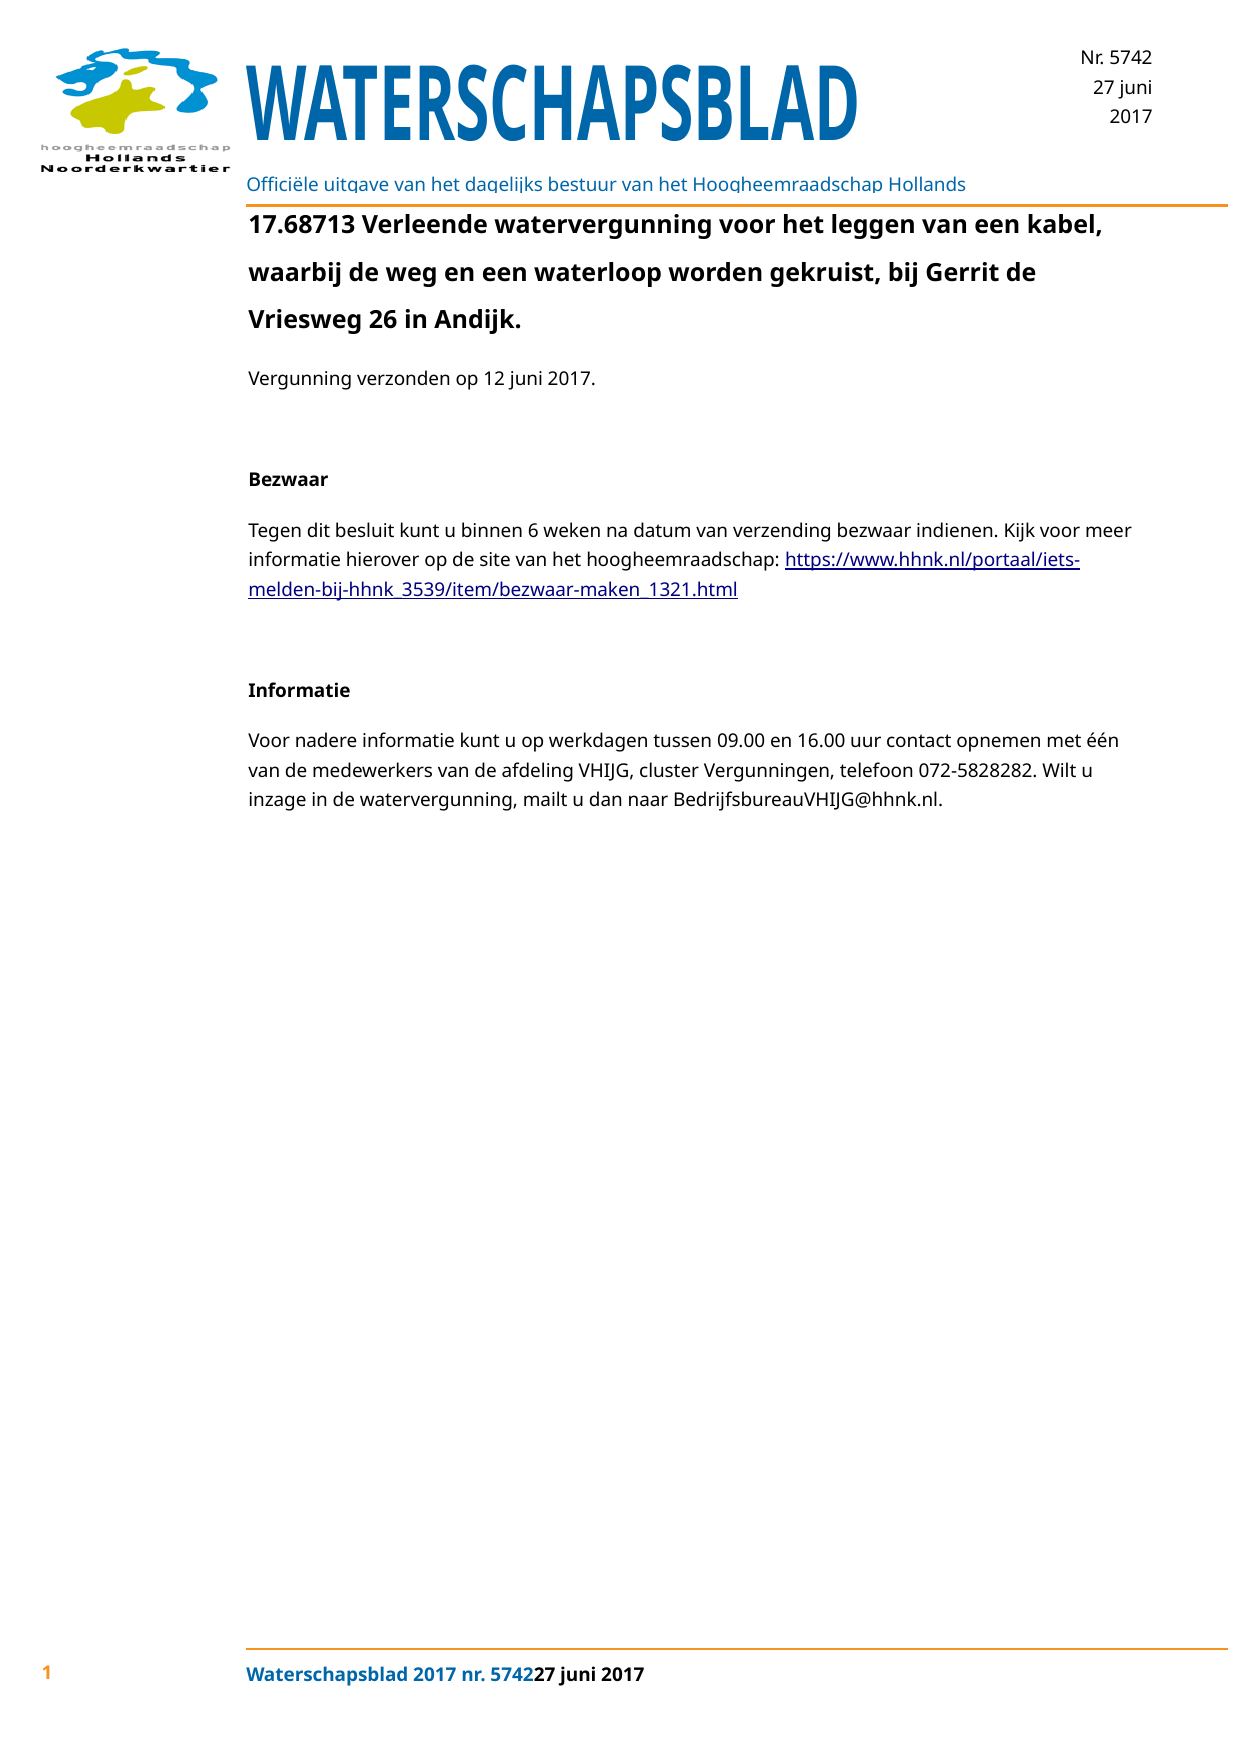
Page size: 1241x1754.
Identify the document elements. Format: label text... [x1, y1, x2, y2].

text Voor nadere informatie kunt u op werkdagen tussen 09.00 en 16.00 uur contact opnemen met één van de medewerkers van de afdeling VHIJG, cluster Vergunningen, telefoon 072-5828282. Wilt u inzage in de watervergunning, mailt u dan naar BedrijfsbureauVHIJG@hhnk.nl. [248, 727, 1152, 812]
picture [41, 47, 231, 172]
text Tegen dit besluit kunt u binnen 6 weken na datum van verzending bezwaar indienen. Kijk voor meer informatie hierover op de site van het hoogheemraadschap: https://www.hhnk.nl/portaal/iets-melden-bij-hhnk_3539/item/bezwaar-maken_1321.html [248, 517, 1152, 602]
text Bezwaar [248, 466, 1152, 492]
text Vergunning verzonden op 12 juni 2017. [248, 366, 1152, 391]
text 17.68713 Verleende watervergunning voor het leggen van een kabel, waarbij de weg en een waterloop worden gekruist, bij Gerrit de Vriesweg 26 in Andijk. [248, 207, 1152, 336]
text Informatie [248, 677, 1152, 702]
